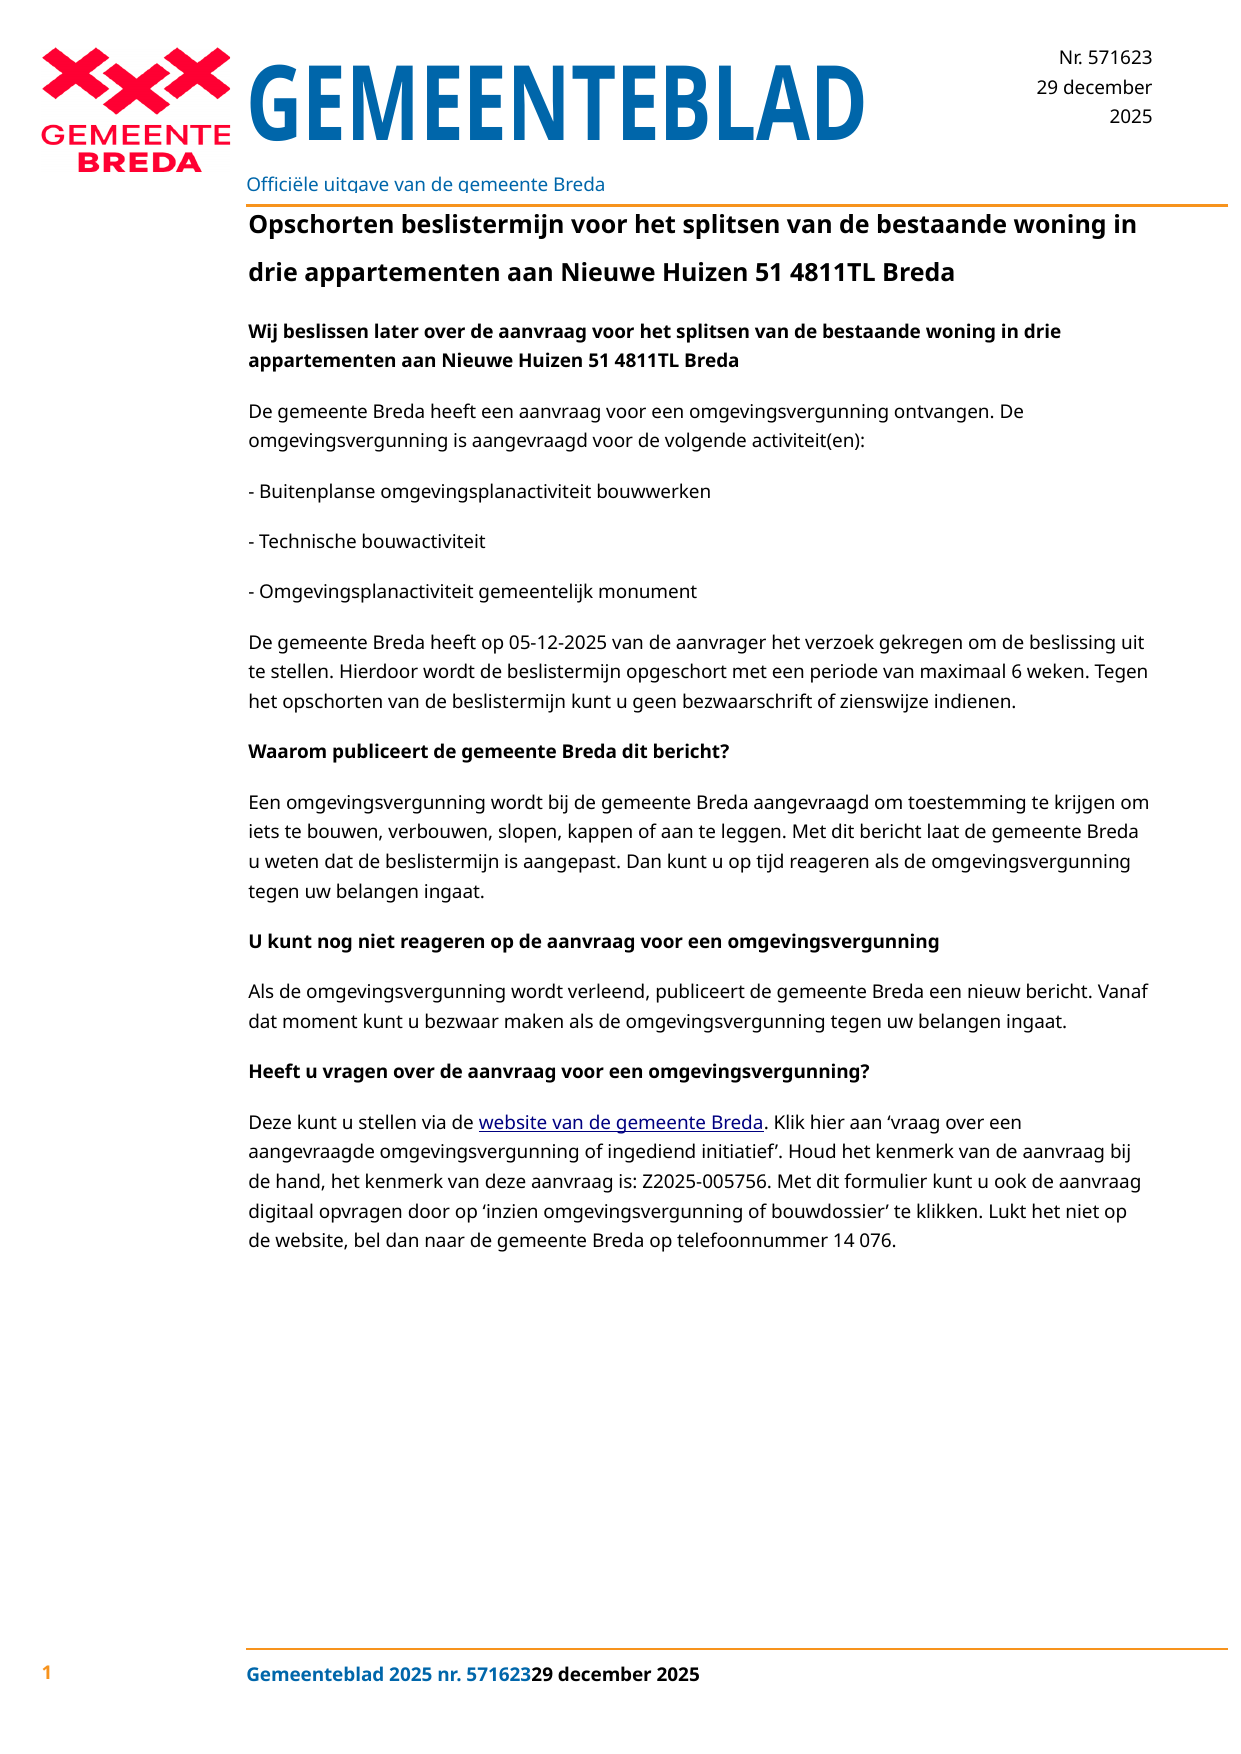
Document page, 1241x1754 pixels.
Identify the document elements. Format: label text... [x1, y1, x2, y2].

text De gemeente Breda heeft een aanvraag voor een omgevingsvergunning ontvangen. De omgevingsvergunning is aangevraagd voor de volgende activiteit(en): [248, 398, 1152, 453]
text De gemeente Breda heeft op 05-12-2025 van de aanvrager het verzoek gekregen om de beslissing uit te stellen. Hierdoor wordt de beslistermijn opgeschort met een periode van maximaal 6 weken. Tegen het opschorten van de beslistermijn kunt u geen bezwaarschrift of zienswijze indienen. [248, 629, 1152, 714]
text U kunt nog niet reageren op de aanvraag voor een omgevingsvergunning [248, 928, 1152, 954]
text Heeft u vragen over de aanvraag voor een omgevingsvergunning? [248, 1059, 1152, 1084]
picture [41, 47, 231, 172]
text Een omgevingsvergunning wordt bij de gemeente Breda aangevraagd om toestemming te krijgen om iets te bouwen, verbouwen, slopen, kappen of aan te leggen. Met dit bericht laat de gemeente Breda u weten dat de beslistermijn is aangepast. Dan kunt u op tijd reageren als de omgevingsvergunning tegen uw belangen ingaat. [248, 789, 1152, 904]
text - Technische bouwactiviteit [248, 528, 1152, 554]
text Opschorten beslistermijn voor het splitsen van de bestaande woning in drie appartementen aan Nieuwe Huizen 51 4811TL Breda [248, 207, 1152, 288]
text Deze kunt u stellen via de website van de gemeente Breda. Klik hier aan ‘vraag over een aangevraagde omgevingsvergunning of ingediend initiatief’. Houd het kenmerk van de aanvraag bij de hand, het kenmerk van deze aanvraag is: Z2025-005756. Met dit formulier kunt u ook de aanvraag digitaal opvragen door op ‘inzien omgevingsvergunning of bouwdossier’ te klikken. Lukt het niet op de website, bel dan naar de gemeente Breda op telefoonnummer 14 076. [248, 1109, 1152, 1253]
text - Omgevingsplanactiviteit gemeentelijk monument [248, 579, 1152, 604]
text Waarom publiceert de gemeente Breda dit bericht? [248, 739, 1152, 764]
text Als de omgevingsvergunning wordt verleend, publiceert de gemeente Breda een nieuw bericht. Vanaf dat moment kunt u bezwaar maken als de omgevingsvergunning tegen uw belangen ingaat. [248, 979, 1152, 1034]
text - Buitenplanse omgevingsplanactiviteit bouwwerken [248, 478, 1152, 504]
text Wij beslissen later over de aanvraag voor het splitsen van de bestaande woning in drie appartementen aan Nieuwe Huizen 51 4811TL Breda [248, 318, 1152, 373]
